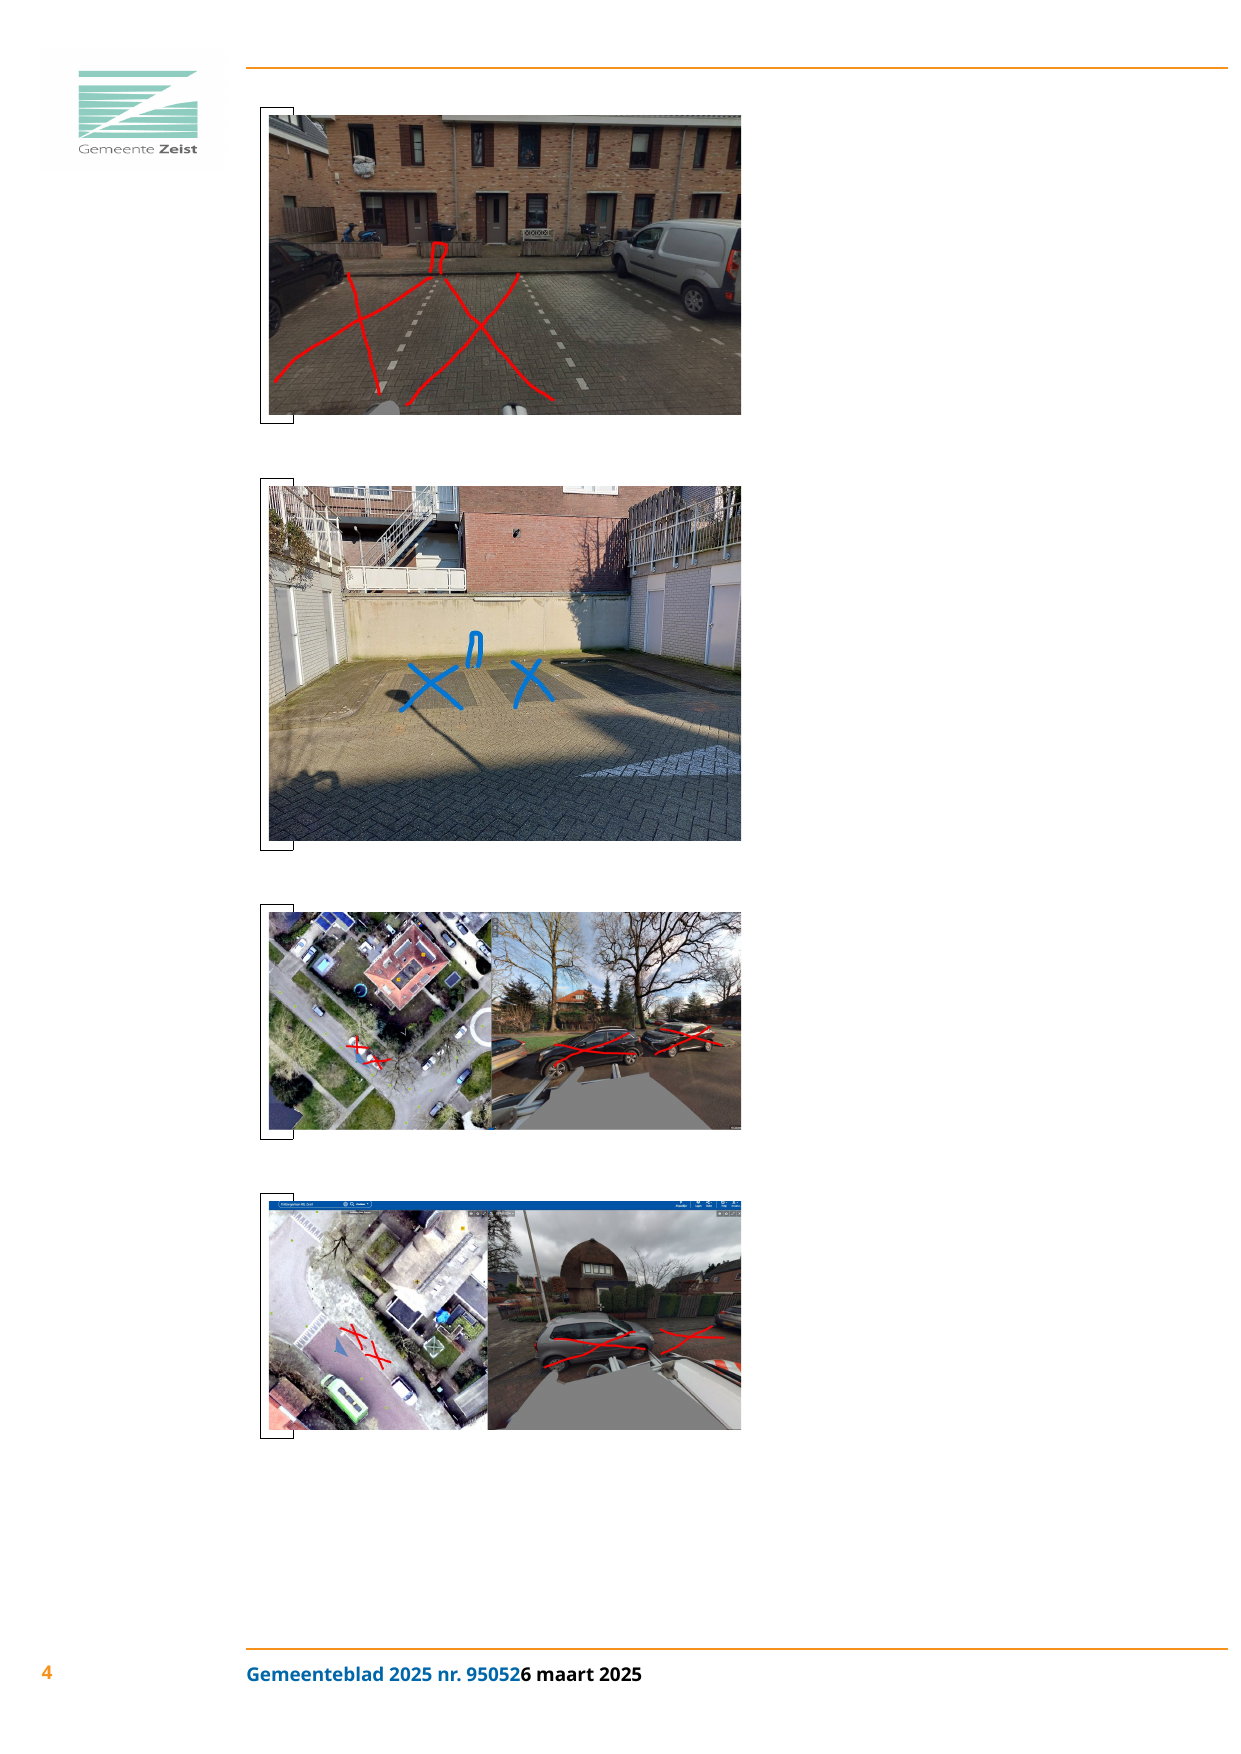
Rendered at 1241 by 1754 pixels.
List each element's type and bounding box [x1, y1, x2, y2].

picture [268, 486, 742, 841]
picture [268, 115, 742, 415]
picture [268, 912, 742, 1130]
picture [268, 1201, 742, 1430]
picture [41, 47, 231, 172]
